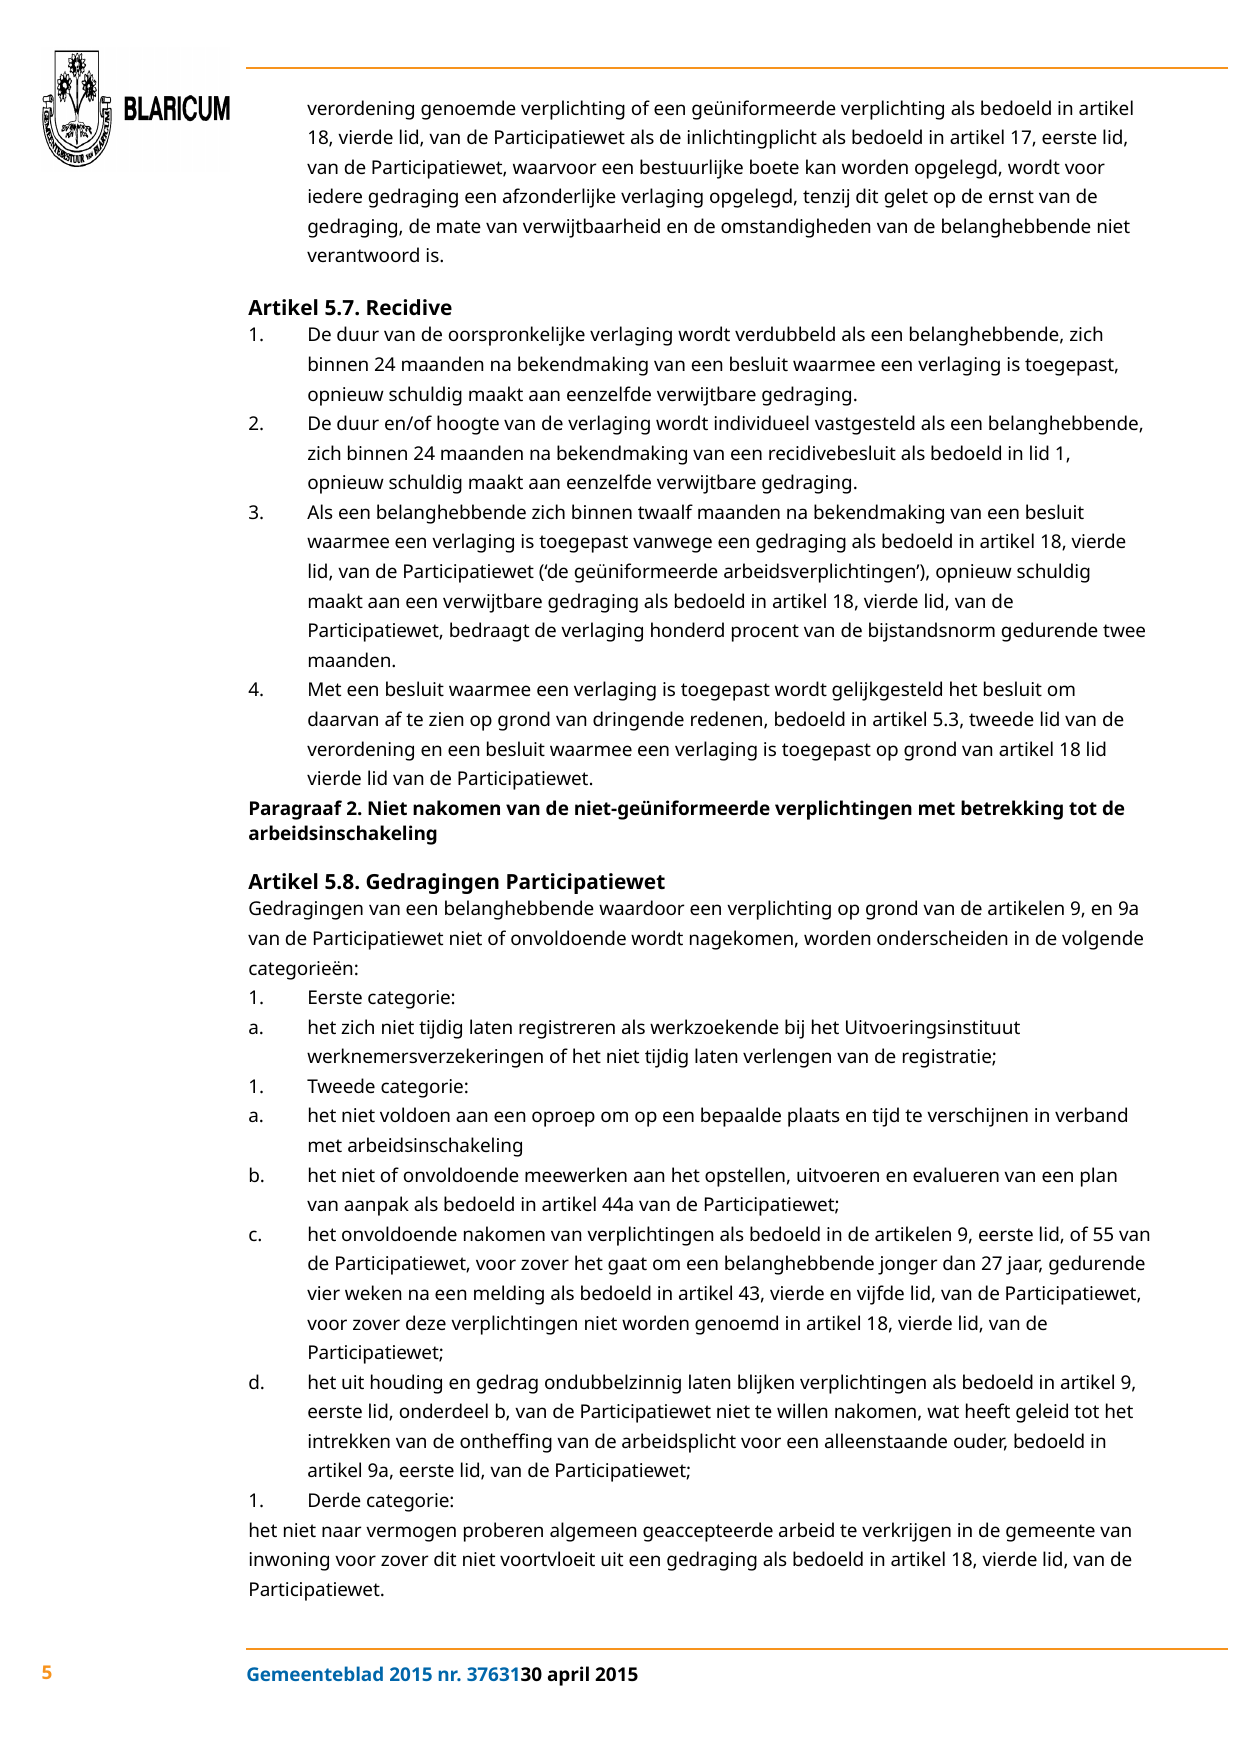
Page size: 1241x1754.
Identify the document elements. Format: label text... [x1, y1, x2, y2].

text Artikel 5.7. Recidive [248, 293, 1152, 322]
list het onvoldoende nakomen van verplichtingen als bedoeld in de artikelen 9, eerste lid, of 55 van de Participatiewet, voor zover het gaat om een belanghebbende jonger dan 27 jaar, gedurende vier weken na een melding als bedoeld in artikel 43, vierde en vijfde lid, van de Participatiewet, voor zover deze verplichtingen niet worden genoemd in artikel 18, vierde lid, van de Participatiewet; [248, 1221, 1152, 1365]
picture [41, 47, 231, 172]
list De duur en/of hoogte van de verlaging wordt individueel vastgesteld als een belanghebbende, zich binnen 24 maanden na bekendmaking van een recidivebesluit als bedoeld in lid 1, opnieuw schuldig maakt aan eenzelfde verwijtbare gedraging. [248, 410, 1152, 495]
text Paragraaf 2. Niet nakomen van de niet-geüniformeerde verplichtingen met betrekking tot de arbeidsinschakeling [248, 795, 1152, 846]
list Eerste categorie: [248, 984, 1152, 1010]
list De duur van de oorspronkelijke verlaging wordt verdubbeld als een belanghebbende, zich binnen 24 maanden na bekendmaking van een besluit waarmee een verlaging is toegepast, opnieuw schuldig maakt aan eenzelfde verwijtbare gedraging. [248, 322, 1152, 406]
list het zich niet tijdig laten registreren als werkzoekende bij het Uitvoeringsinstituut werknemersverzekeringen of het niet tijdig laten verlengen van de registratie; [248, 1014, 1152, 1069]
text Artikel 5.8. Gedragingen Participatiewet [248, 867, 1152, 896]
text het niet naar vermogen proberen algemeen geaccepteerde arbeid te verkrijgen in de gemeente van inwoning voor zover dit niet voortvloeit uit een gedraging als bedoeld in artikel 18, vierde lid, van de Participatiewet. [248, 1517, 1152, 1602]
text Gedragingen van een belanghebbende waardoor een verplichting op grond van de artikelen 9, en 9a van de Participatiewet niet of onvoldoende wordt nagekomen, worden onderscheiden in de volgende categorieën: [248, 896, 1152, 981]
list Derde categorie: [248, 1487, 1152, 1513]
list Tweede categorie: [248, 1073, 1152, 1099]
list het niet of onvoldoende meewerken aan het opstellen, uitvoeren en evalueren van een plan van aanpak als bedoeld in artikel 44a van de Participatiewet; [248, 1162, 1152, 1217]
list Met een besluit waarmee een verlaging is toegepast wordt gelijkgesteld het besluit om daarvan af te zien op grond van dringende redenen, bedoeld in artikel 5.3, tweede lid van de verordening en een besluit waarmee een verlaging is toegepast op grond van artikel 18 lid vierde lid van de Participatiewet. [248, 677, 1152, 791]
list het niet voldoen aan een oproep om op een bepaalde plaats en tijd te verschijnen in verband met arbeidsinschakeling [248, 1103, 1152, 1158]
list verordening genoemde verplichting of een geüniformeerde verplichting als bedoeld in artikel 18, vierde lid, van de Participatiewet als de inlichtingplicht als bedoeld in artikel 17, eerste lid, van de Participatiewet, waarvoor een bestuurlijke boete kan worden opgelegd, wordt voor iedere gedraging een afzonderlijke verlaging opgelegd, tenzij dit gelet op de ernst van de gedraging, de mate van verwijtbaarheid en de omstandigheden van de belanghebbende niet verantwoord is. [248, 95, 1152, 268]
list het uit houding en gedrag ondubbelzinnig laten blijken verplichtingen als bedoeld in artikel 9, eerste lid, onderdeel b, van de Participatiewet niet te willen nakomen, wat heeft geleid tot het intrekken van de ontheffing van de arbeidsplicht voor een alleenstaande ouder, bedoeld in artikel 9a, eerste lid, van de Participatiewet; [248, 1369, 1152, 1483]
list Als een belanghebbende zich binnen twaalf maanden na bekendmaking van een besluit waarmee een verlaging is toegepast vanwege een gedraging als bedoeld in artikel 18, vierde lid, van de Participatiewet (‘de geüniformeerde arbeidsverplichtingen’), opnieuw schuldig maakt aan een verwijtbare gedraging als bedoeld in artikel 18, vierde lid, van de Participatiewet, bedraagt de verlaging honderd procent van de bijstandsnorm gedurende twee maanden. [248, 499, 1152, 673]
